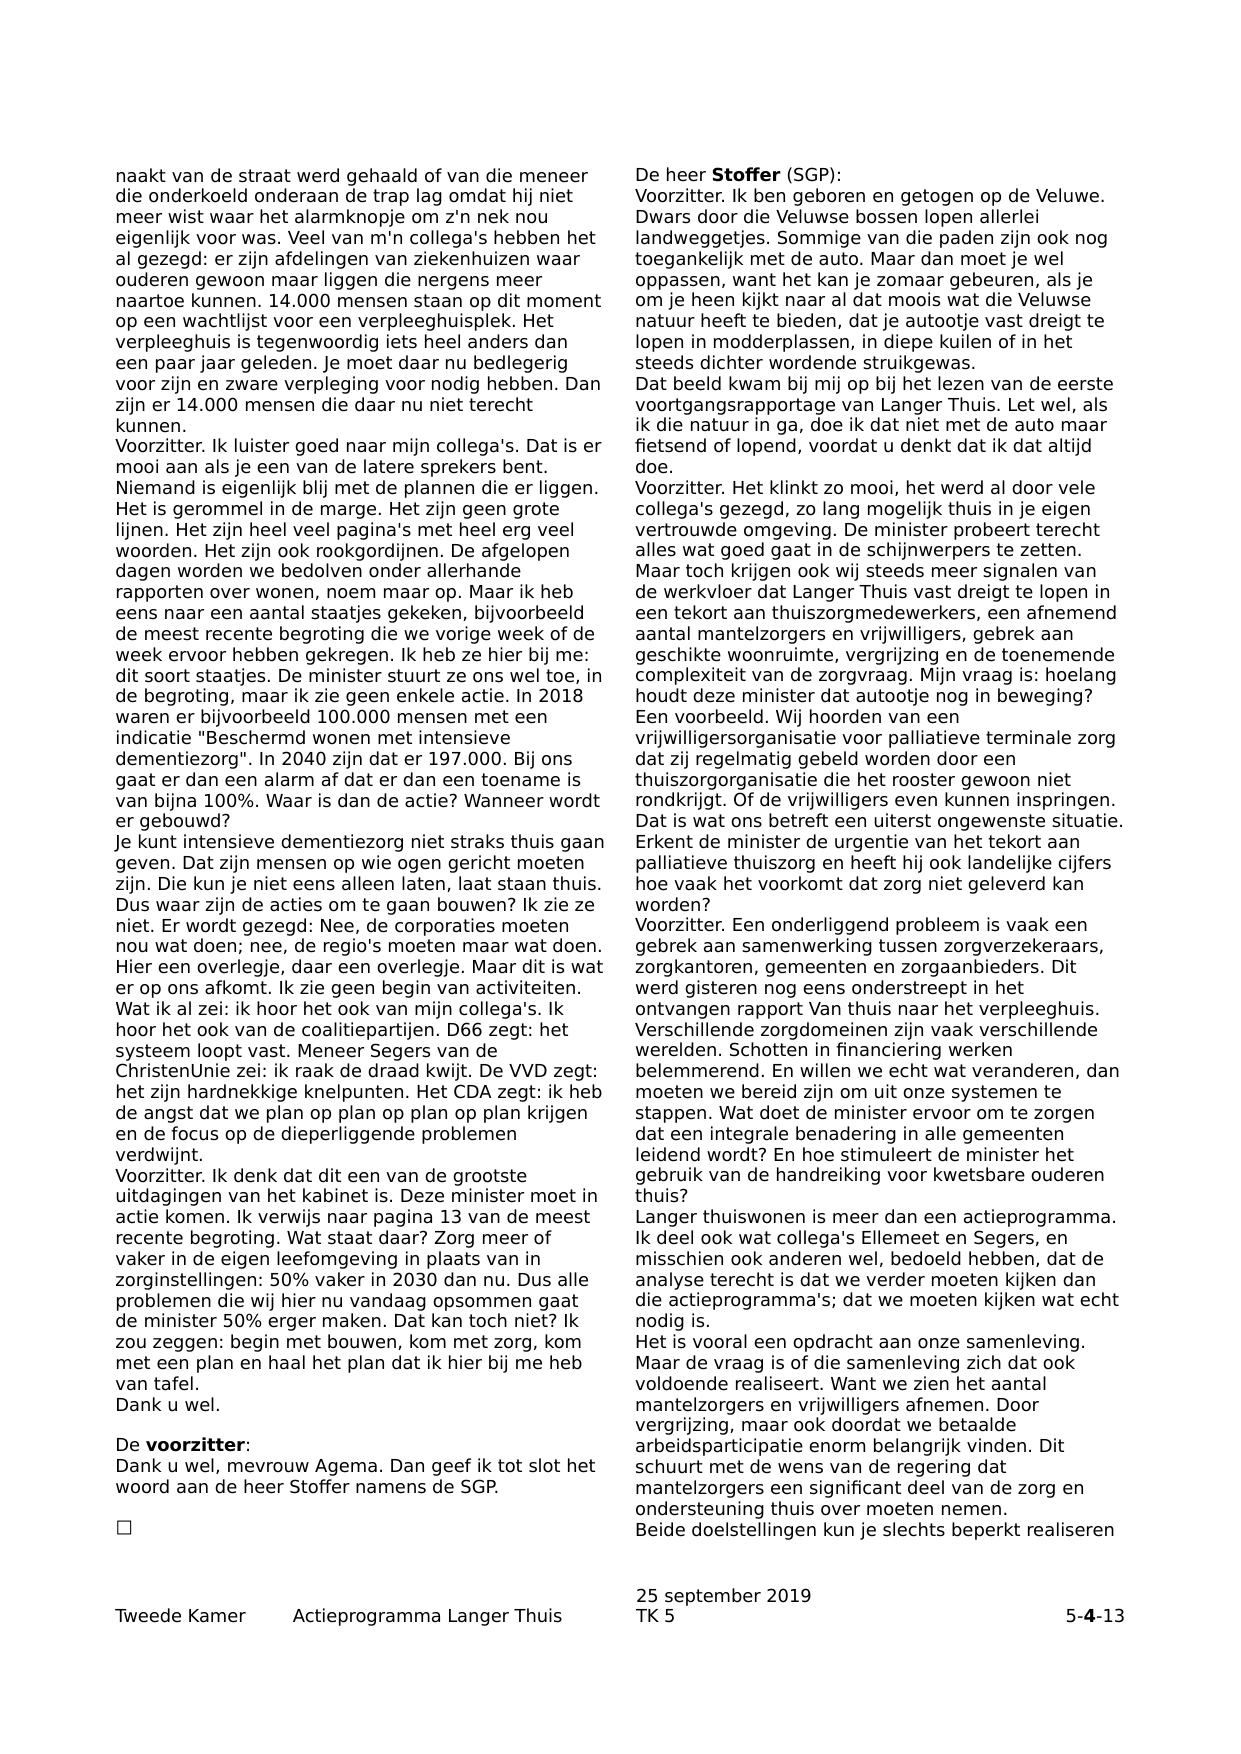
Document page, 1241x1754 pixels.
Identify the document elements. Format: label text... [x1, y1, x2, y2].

text Maar toch krijgen ook wij steeds meer signalen van de werkvloer dat Langer Thuis vast dreigt te lopen in een tekort aan thuiszorgmedewerkers, een afnemend aantal mantelzorgers en vrijwilligers, gebrek aan geschikte woonruimte, vergrijzing en de toenemende complexiteit van de zorgvraag. Mijn vraag is: hoelang houdt deze minister dat autootje nog in beweging? [635, 561, 1125, 707]
text De heer Stoffer (SGP): [635, 165, 1125, 186]
text Beide doelstellingen kun je slechts beperkt realiseren [635, 1519, 1125, 1540]
text Voorzitter. Ik ben geboren en getogen op de Veluwe. Dwars door die Veluwse bossen lopen allerlei landweggetjes. Sommige van die paden zijn ook nog toegankelijk met de auto. Maar dan moet je wel oppassen, want het kan je zomaar gebeuren, als je om je heen kijkt naar al dat moois wat die Veluwse natuur heeft te bieden, dat je autootje vast dreigt te lopen in modderplassen, in diepe kuilen of in het steeds dichter wordende struikgewas. [635, 186, 1125, 373]
text Voorzitter. Een onderliggend probleem is vaak een gebrek aan samenwerking tussen zorgverzekeraars, zorgkantoren, gemeenten en zorgaanbieders. Dit werd gisteren nog eens onderstreept in het ontvangen rapport Van thuis naar het verpleeghuis. Verschillende zorgdomeinen zijn vaak verschillende werelden. Schotten in financiering werken belemmerend. En willen we echt wat veranderen, dan moeten we bereid zijn om uit onze systemen te stappen. Wat doet de minister ervoor om te zorgen dat een integrale benadering in alle gemeenten leidend wordt? En hoe stimuleert de minister het gebruik van de handreiking voor kwetsbare ouderen thuis? [635, 915, 1125, 1207]
text Je kunt intensieve dementiezorg niet straks thuis gaan geven. Dat zijn mensen op wie ogen gericht moeten zijn. Die kun je niet eens alleen laten, laat staan thuis. Dus waar zijn de acties om te gaan bouwen? Ik zie ze niet. Er wordt gezegd: Nee, de corporaties moeten nou wat doen; nee, de regio's moeten maar wat doen. Hier een overlegje, daar een overlegje. Maar dit is wat er op ons afkomt. Ik zie geen begin van activiteiten. Wat ik al zei: ik hoor het ook van mijn collega's. Ik hoor het ook van de coalitiepartijen. D66 zegt: het systeem loopt vast. Meneer Segers van de ChristenUnie zei: ik raak de draad kwijt. De VVD zegt: het zijn hardnekkige knelpunten. Het CDA zegt: ik heb de angst dat we plan op plan op plan op plan krijgen en de focus op de dieperliggende problemen verdwijnt. [115, 832, 605, 1165]
text Voorzitter. Het klinkt zo mooi, het werd al door vele collega's gezegd, zo lang mogelijk thuis in je eigen vertrouwde omgeving. De minister probeert terecht alles wat goed gaat in de schijnwerpers te zetten. [635, 478, 1125, 561]
text Dank u wel, mevrouw Agema. Dan geef ik tot slot het woord aan de heer Stoffer namens de SGP. [115, 1456, 605, 1498]
text De voorzitter: [115, 1435, 605, 1456]
text Een voorbeeld. Wij hoorden van een vrijwilligersorganisatie voor palliatieve terminale zorg dat zij regelmatig gebeld worden door een thuiszorgorganisatie die het rooster gewoon niet rondkrijgt. Of de vrijwilligers even kunnen inspringen. Dat is wat ons betreft een uiterst ongewenste situatie. Erkent de minister de urgentie van het tekort aan palliatieve thuiszorg en heeft hij ook landelijke cijfers hoe vaak het voorkomt dat zorg niet geleverd kan worden? [635, 707, 1125, 915]
text Het is vooral een opdracht aan onze samenleving. Maar de vraag is of die samenleving zich dat ook voldoende realiseert. Want we zien het aantal mantelzorgers en vrijwilligers afnemen. Door vergrijzing, maar ook doordat we betaalde arbeidsparticipatie enorm belangrijk vinden. Dit schuurt met de wens van de regering dat mantelzorgers een significant deel van de zorg en ondersteuning thuis over moeten nemen. [635, 1332, 1125, 1519]
text Dank u wel. [115, 1394, 605, 1415]
text Voorzitter. Ik denk dat dit een van de grootste uitdagingen van het kabinet is. Deze minister moet in actie komen. Ik verwijs naar pagina 13 van de meest recente begroting. Wat staat daar? Zorg meer of vaker in de eigen leefomgeving in plaats van in zorginstellingen: 50% vaker in 2030 dan nu. Dus alle problemen die wij hier nu vandaag opsommen gaat de minister 50% erger maken. Dat kan toch niet? Ik zou zeggen: begin met bouwen, kom met zorg, kom met een plan en haal het plan dat ik hier bij me heb van tafel. [115, 1165, 605, 1394]
text Voorzitter. Ik luister goed naar mijn collega's. Dat is er mooi aan als je een van de latere sprekers bent. Niemand is eigenlijk blij met de plannen die er liggen. Het is gerommel in de marge. Het zijn geen grote lijnen. Het zijn heel veel pagina's met heel erg veel woorden. Het zijn ook rookgordijnen. De afgelopen dagen worden we bedolven onder allerhande rapporten over wonen, noem maar op. Maar ik heb eens naar een aantal staatjes gekeken, bijvoorbeeld de meest recente begroting die we vorige week of de week ervoor hebben gekregen. Ik heb ze hier bij me: dit soort staatjes. De minister stuurt ze ons wel toe, in de begroting, maar ik zie geen enkele actie. In 2018 waren er bijvoorbeeld 100.000 mensen met een indicatie "Beschermd wonen met intensieve dementiezorg". In 2040 zijn dat er 197.000. Bij ons gaat er dan een alarm af dat er dan een toename is van bijna 100%. Waar is dan de actie? Wanneer wordt er gebouwd? [115, 436, 605, 832]
text Dat beeld kwam bij mij op bij het lezen van de eerste voortgangsrapportage van Langer Thuis. Let wel, als ik die natuur in ga, doe ik dat niet met de auto maar fietsend of lopend, voordat u denkt dat ik dat altijd doe. [635, 373, 1125, 478]
text ⬜ [115, 1518, 605, 1538]
text naakt van de straat werd gehaald of van die meneer die onderkoeld onderaan de trap lag omdat hij niet meer wist waar het alarmknopje om z'n nek nou eigenlijk voor was. Veel van m'n collega's hebben het al gezegd: er zijn afdelingen van ziekenhuizen waar ouderen gewoon maar liggen die nergens meer naartoe kunnen. 14.000 mensen staan op dit moment op een wachtlijst voor een verpleeghuisplek. Het verpleeghuis is tegenwoordig iets heel anders dan een paar jaar geleden. Je moet daar nu bedlegerig voor zijn en zware verpleging voor nodig hebben. Dan zijn er 14.000 mensen die daar nu niet terecht kunnen. [115, 165, 605, 436]
text Langer thuiswonen is meer dan een actieprogramma. Ik deel ook wat collega's Ellemeet en Segers, en misschien ook anderen wel, bedoeld hebben, dat de analyse terecht is dat we verder moeten kijken dan die actieprogramma's; dat we moeten kijken wat echt nodig is. [635, 1207, 1125, 1332]
